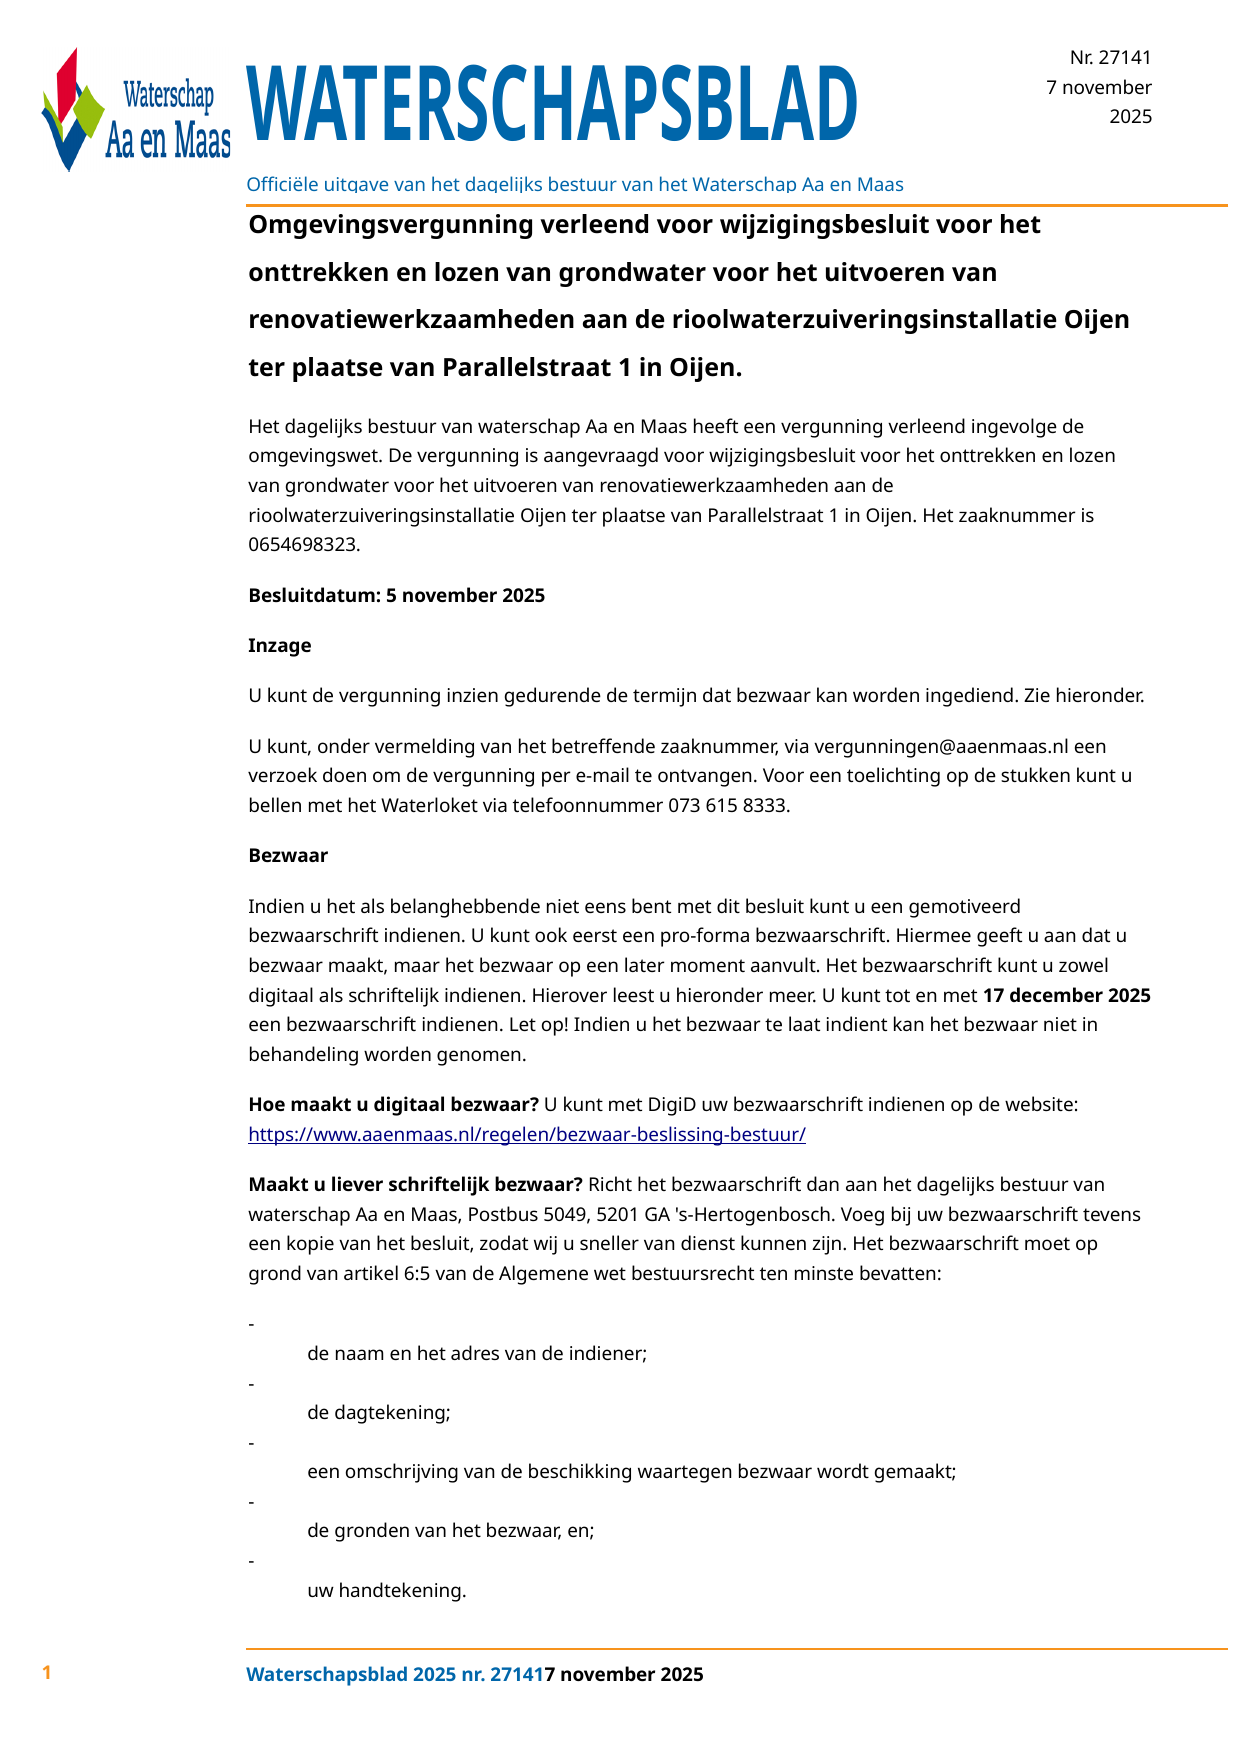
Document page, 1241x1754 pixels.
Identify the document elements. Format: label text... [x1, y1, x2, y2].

text Indien u het als belanghebbende niet eens bent met dit besluit kunt u een gemotiveerd bezwaarschrift indienen. U kunt ook eerst een pro-forma bezwaarschrift. Hiermee geeft u aan dat u bezwaar maakt, maar het bezwaar op een later moment aanvult. Het bezwaarschrift kunt u zowel digitaal als schriftelijk indienen. Hierover leest u hieronder meer. U kunt tot en met 17 december 2025 een bezwaarschrift indienen. Let op! Indien u het bezwaar te laat indient kan het bezwaar niet in behandeling worden genomen. [248, 893, 1152, 1067]
text Hoe maakt u digitaal bezwaar? U kunt met DigiD uw bezwaarschrift indienen op de website: https://www.aaenmaas.nl/regelen/bezwaar-beslissing-bestuur/ [248, 1091, 1152, 1147]
text U kunt de vergunning inzien gedurende de termijn dat bezwaar kan worden ingediend. Zie hieronder. [248, 683, 1152, 708]
text Inzage [248, 632, 1152, 658]
text Bezwaar [248, 843, 1152, 868]
text Maakt u liever schriftelijk bezwaar? Richt het bezwaarschrift dan aan het dagelijks bestuur van waterschap Aa en Maas, Postbus 5049, 5201 GA 's-Hertogenbosch. Voeg bij uw bezwaarschrift tevens een kopie van het besluit, zodat wij u sneller van dienst kunnen zijn. Het bezwaarschrift moet op grond van artikel 6:5 van de Algemene wet bestuursrecht ten minste bevatten: [248, 1171, 1152, 1286]
picture [41, 47, 231, 172]
text Omgevingsvergunning verleend voor wijzigingsbesluit voor het onttrekken en lozen van grondwater voor het uitvoeren van renovatiewerkzaamheden aan de rioolwaterzuiveringsinstallatie Oijen ter plaatse van Parallelstraat 1 in Oijen. [248, 207, 1152, 384]
list de gronden van het bezwaar, en; [248, 1518, 1152, 1543]
text Besluitdatum: 5 november 2025 [248, 582, 1152, 608]
list een omschrijving van de beschikking waartegen bezwaar wordt gemaakt; [248, 1458, 1152, 1484]
list uw handtekening. [248, 1577, 1152, 1603]
text Het dagelijks bestuur van waterschap Aa en Maas heeft een vergunning verleend ingevolge de omgevingswet. De vergunning is aangevraagd voor wijzigingsbesluit voor het onttrekken en lozen van grondwater voor het uitvoeren van renovatiewerkzaamheden aan de rioolwaterzuiveringsinstallatie Oijen ter plaatse van Parallelstraat 1 in Oijen. Het zaaknummer is 0654698323. [248, 413, 1152, 557]
text U kunt, onder vermelding van het betreffende zaaknummer, via vergunningen@aaenmaas.nl een verzoek doen om de vergunning per e-mail te ontvangen. Voor een toelichting op de stukken kunt u bellen met het Waterloket via telefoonnummer 073 615 8333. [248, 733, 1152, 818]
list de dagtekening; [248, 1399, 1152, 1425]
list de naam en het adres van de indiener; [248, 1340, 1152, 1366]
